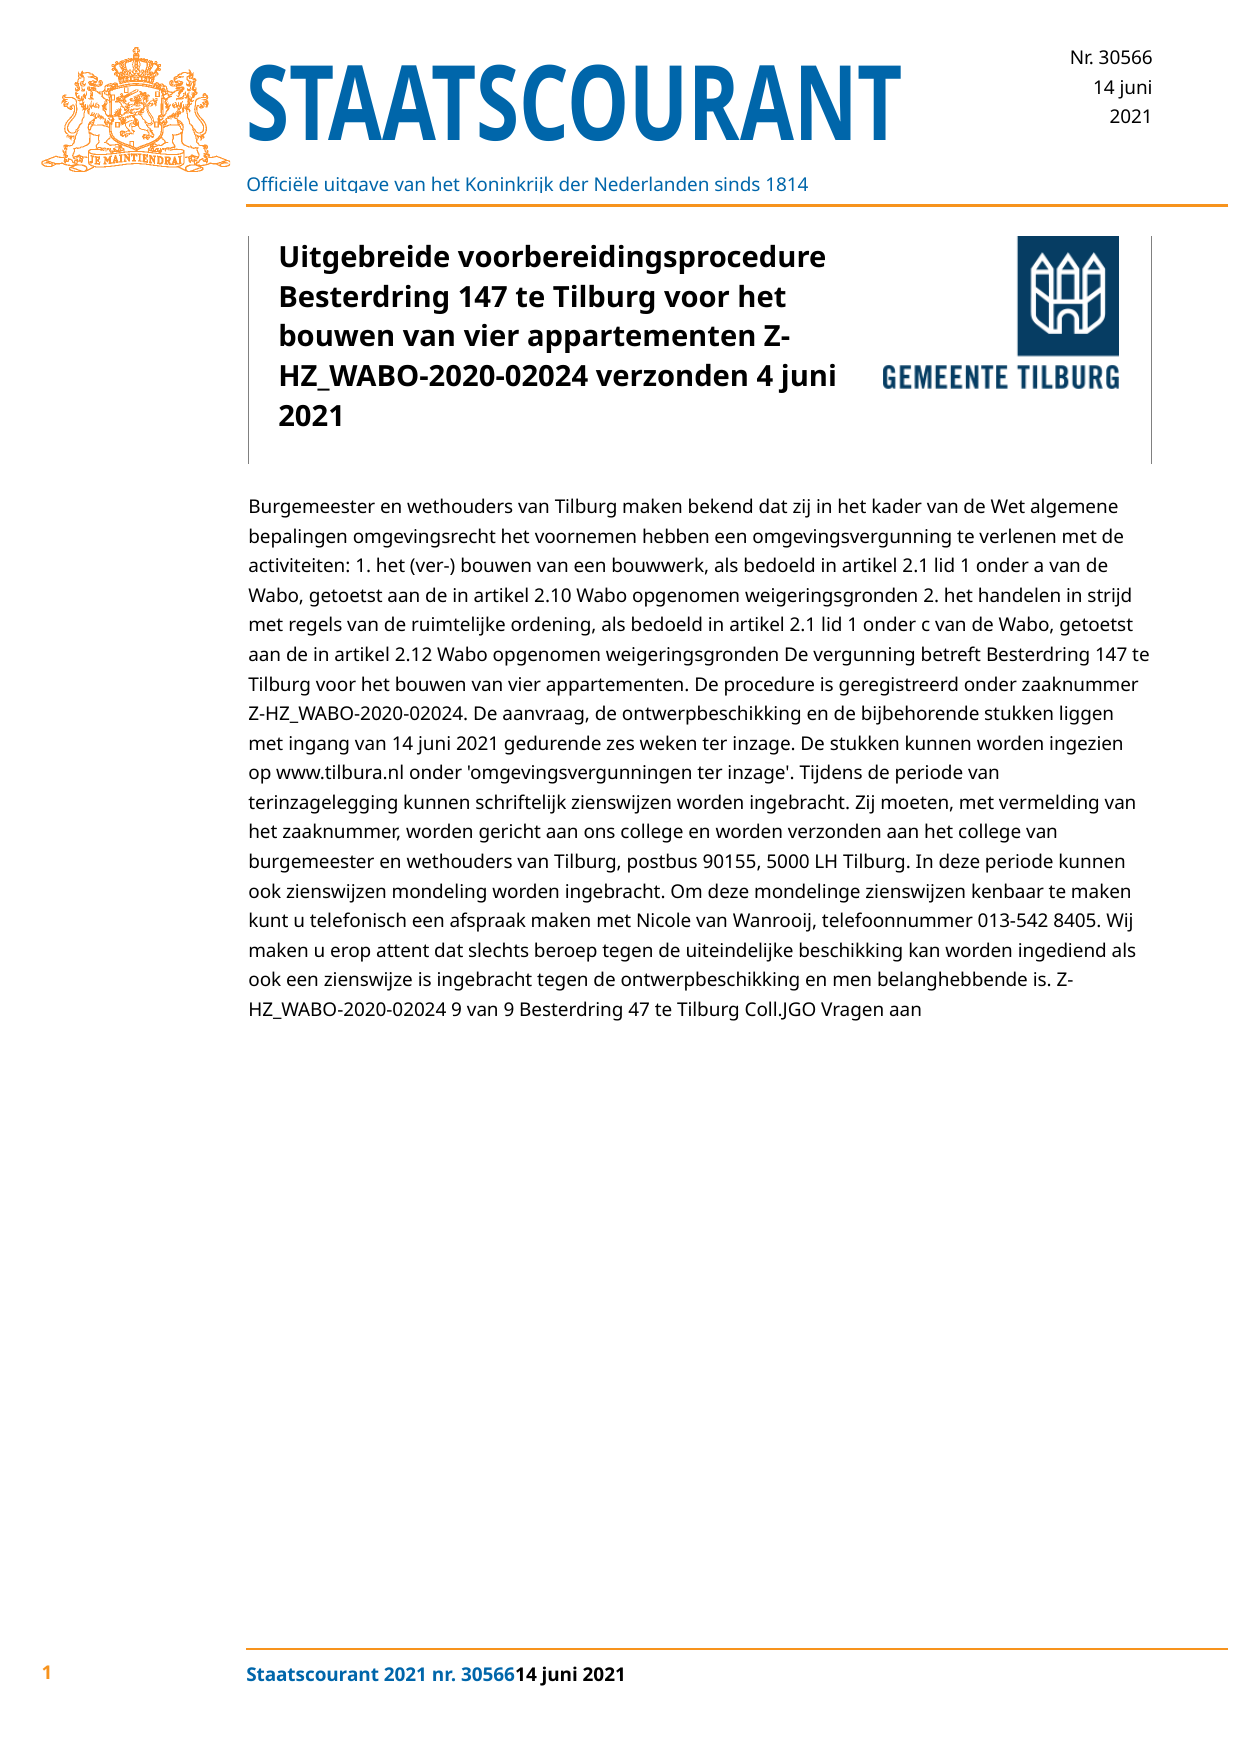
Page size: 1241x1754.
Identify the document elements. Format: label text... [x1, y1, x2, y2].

table_header [850, 236, 1151, 464]
picture [41, 47, 231, 172]
text Burgemeester en wethouders van Tilburg maken bekend dat zij in het kader van de Wet algemene bepalingen omgevingsrecht het voornemen hebben een omgevingsvergunning te verlenen met de activiteiten: 1. het (ver-) bouwen van een bouwwerk, als bedoeld in artikel 2.1 lid 1 onder a van de Wabo, getoetst aan de in artikel 2.10 Wabo opgenomen weigeringsgronden 2. het handelen in strijd met regels van de ruimtelijke ordening, als bedoeld in artikel 2.1 lid 1 onder c van de Wabo, getoetst aan de in artikel 2.12 Wabo opgenomen weigeringsgronden De vergunning betreft Besterdring 147 te Tilburg voor het bouwen van vier appartementen. De procedure is geregistreerd onder zaaknummer Z-HZ_WABO-2020-02024. De aanvraag, de ontwerpbeschikking en de bijbehorende stukken liggen met ingang van 14 juni 2021 gedurende zes weken ter inzage. De stukken kunnen worden ingezien op www.tilbura.nl onder 'omgevingsvergunningen ter inzage'. Tijdens de periode van terinzagelegging kunnen schriftelijk zienswijzen worden ingebracht. Zij moeten, met vermelding van het zaaknummer, worden gericht aan ons college en worden verzonden aan het college van burgemeester en wethouders van Tilburg, postbus 90155, 5000 LH Tilburg. In deze periode kunnen ook zienswijzen mondeling worden ingebracht. Om deze mondelinge zienswijzen kenbaar te maken kunt u telefonisch een afspraak maken met Nicole van Wanrooij, telefoonnummer 013-542 8405. Wij maken u erop attent dat slechts beroep tegen de uiteindelijke beschikking kan worden ingediend als ook een zienswijze is ingebracht tegen de ontwerpbeschikking en men belanghebbende is. Z-HZ_WABO-2020-02024 9 van 9 Besterdring 47 te Tilburg Coll.JGO Vragen aan [248, 493, 1152, 1022]
picture [882, 236, 1119, 391]
table_header Uitgebreide voorbereidingsprocedure Besterdring 147 te Tilburg voor het bouwen van vier appartementen Z-HZ_WABO-2020-02024 verzonden 4 juni 2021 [249, 236, 850, 464]
